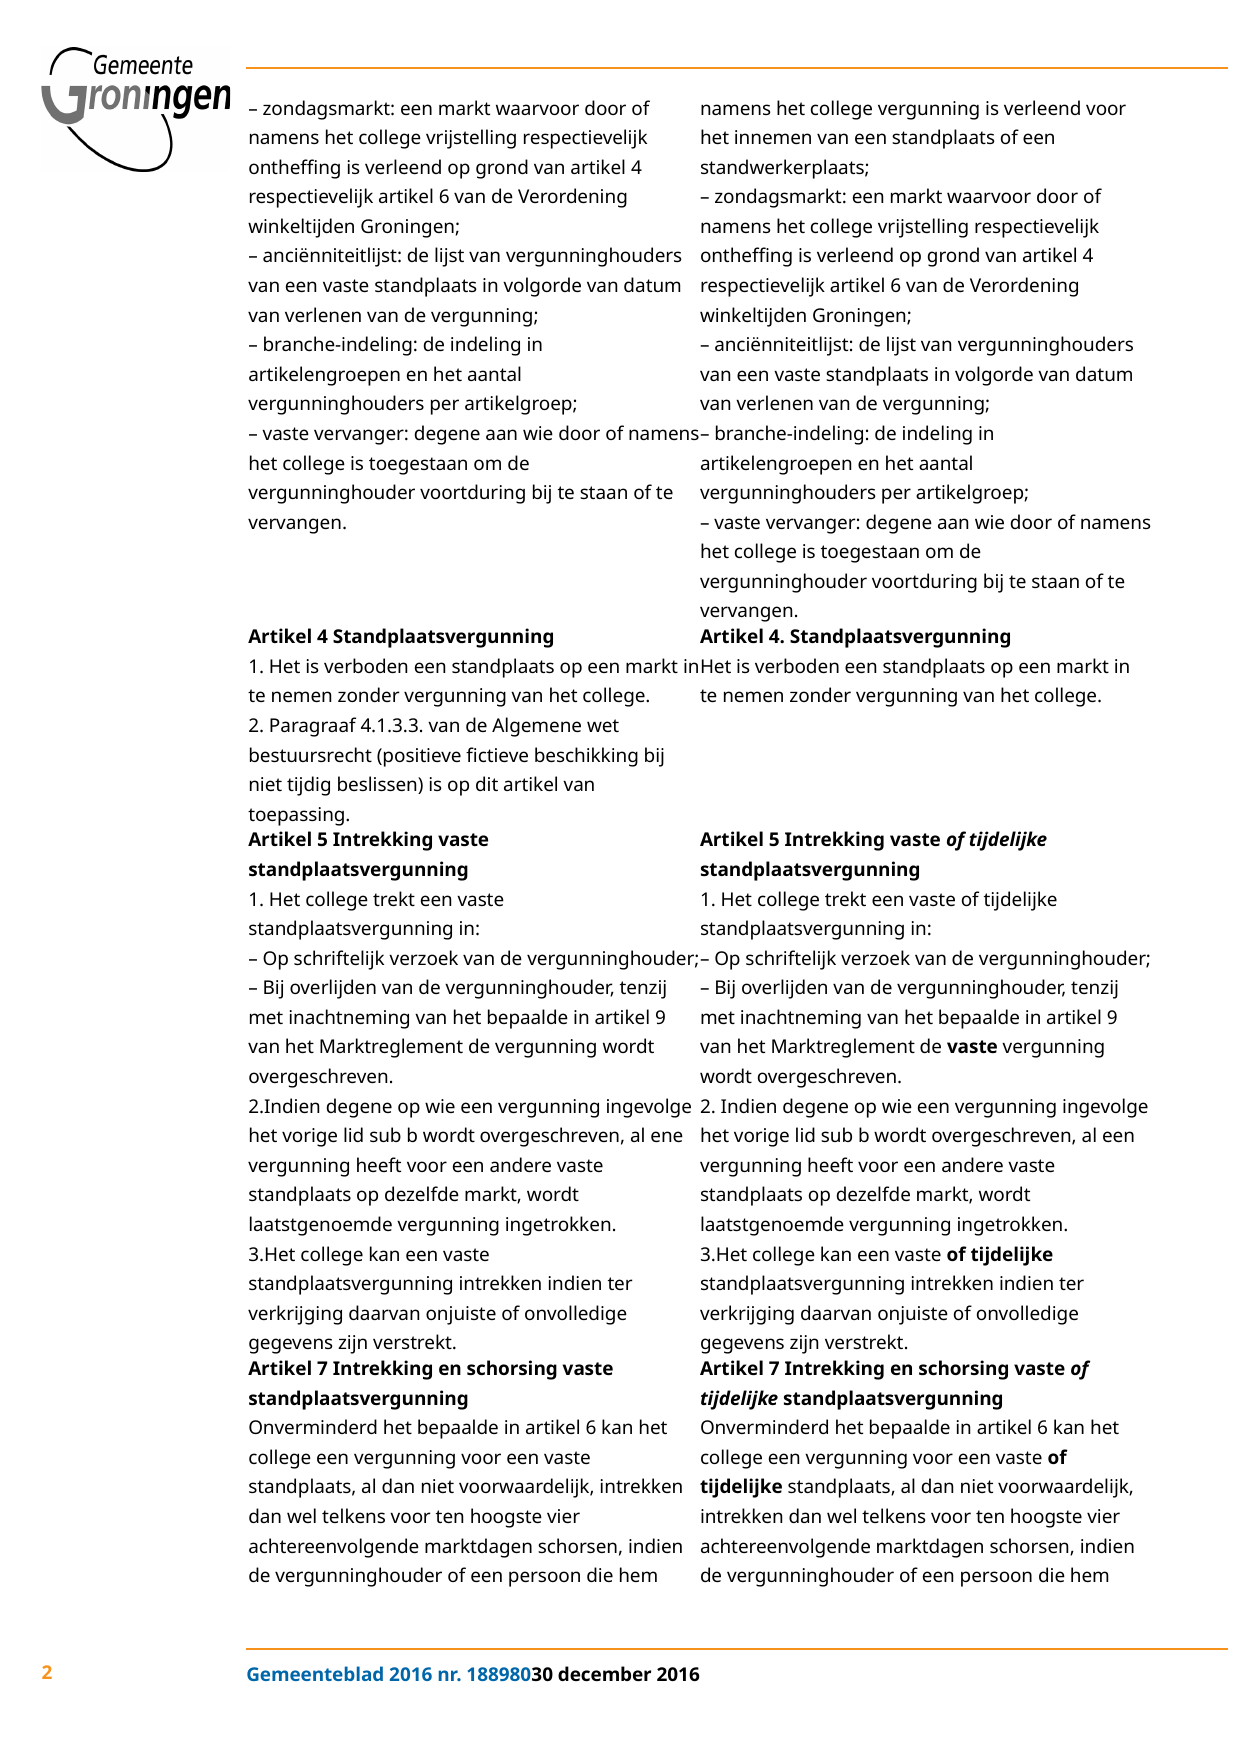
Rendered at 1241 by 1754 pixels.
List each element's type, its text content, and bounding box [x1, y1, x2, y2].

table_cell Artikel 7 Intrekking en schorsing vaste standplaatsvergunning Onverminderd het bepaalde in artikel 6 kan het college een vergunning voor een vaste standplaats, al dan niet voorwaardelijk, intrekken dan wel telkens voor ten hoogste vier achtereenvolgende marktdagen schorsen, indien de vergunninghouder of een persoon die hem [248, 1355, 700, 1588]
table_cell Artikel 5 Intrekking vaste of tijdelijke standplaatsvergunning 1. Het college trekt een vaste of tijdelijke standplaatsvergunning in: – Op schriftelijk verzoek van de vergunninghouder; – Bij overlijden van de vergunninghouder, tenzij met inachtneming van het bepaalde in artikel 9 van het Marktreglement de vaste vergunning wordt overgeschreven. 2. Indien degene op wie een vergunning ingevolge het vorige lid sub b wordt overgeschreven, al een vergunning heeft voor een andere vaste standplaats op dezelfde markt, wordt laatstgenoemde vergunning ingetrokken. 3.Het college kan een vaste of tijdelijke standplaatsvergunning intrekken indien ter verkrijging daarvan onjuiste of onvolledige gegevens zijn verstrekt. [700, 827, 1152, 1355]
table_cell – zondagsmarkt: een markt waarvoor door of namens het college vrijstelling respectievelijk ontheffing is verleend op grond van artikel 4 respectievelijk artikel 6 van de Verordening winkeltijden Groningen; – anciënniteitlijst: de lijst van vergunninghouders van een vaste standplaats in volgorde van datum van verlenen van de vergunning; – branche-indeling: de indeling in artikelengroepen en het aantal vergunninghouders per artikelgroep; – vaste vervanger: degene aan wie door of namens het college is toegestaan om de vergunninghouder voortduring bij te staan of te vervangen. [248, 95, 700, 623]
table_cell Artikel 5 Intrekking vaste standplaatsvergunning 1. Het college trekt een vaste standplaatsvergunning in: – Op schriftelijk verzoek van de vergunninghouder; – Bij overlijden van de vergunninghouder, tenzij met inachtneming van het bepaalde in artikel 9 van het Marktreglement de vergunning wordt overgeschreven. 2.Indien degene op wie een vergunning ingevolge het vorige lid sub b wordt overgeschreven, al ene vergunning heeft voor een andere vaste standplaats op dezelfde markt, wordt laatstgenoemde vergunning ingetrokken. 3.Het college kan een vaste standplaatsvergunning intrekken indien ter verkrijging daarvan onjuiste of onvolledige gegevens zijn verstrekt. [248, 827, 700, 1355]
picture [41, 47, 231, 172]
table_cell Artikel 7 Intrekking en schorsing vaste of tijdelijke standplaatsvergunning Onverminderd het bepaalde in artikel 6 kan het college een vergunning voor een vaste of tijdelijke standplaats, al dan niet voorwaardelijk, intrekken dan wel telkens voor ten hoogste vier achtereenvolgende marktdagen schorsen, indien de vergunninghouder of een persoon die hem [700, 1355, 1152, 1588]
table_cell namens het college vergunning is verleend voor het innemen van een standplaats of een standwerkerplaats; – zondagsmarkt: een markt waarvoor door of namens het college vrijstelling respectievelijk ontheffing is verleend op grond van artikel 4 respectievelijk artikel 6 van de Verordening winkeltijden Groningen; – anciënniteitlijst: de lijst van vergunninghouders van een vaste standplaats in volgorde van datum van verlenen van de vergunning; – branche-indeling: de indeling in artikelengroepen en het aantal vergunninghouders per artikelgroep; – vaste vervanger: degene aan wie door of namens het college is toegestaan om de vergunninghouder voortduring bij te staan of te vervangen. [700, 95, 1152, 623]
table_cell Artikel 4 Standplaatsvergunning 1. Het is verboden een standplaats op een markt in te nemen zonder vergunning van het college. 2. Paragraaf 4.1.3.3. van de Algemene wet bestuursrecht (positieve fictieve beschikking bij niet tijdig beslissen) is op dit artikel van toepassing. [248, 624, 700, 827]
table_cell Artikel 4. Standplaatsvergunning Het is verboden een standplaats op een markt in te nemen zonder vergunning van het college. [700, 624, 1152, 827]
